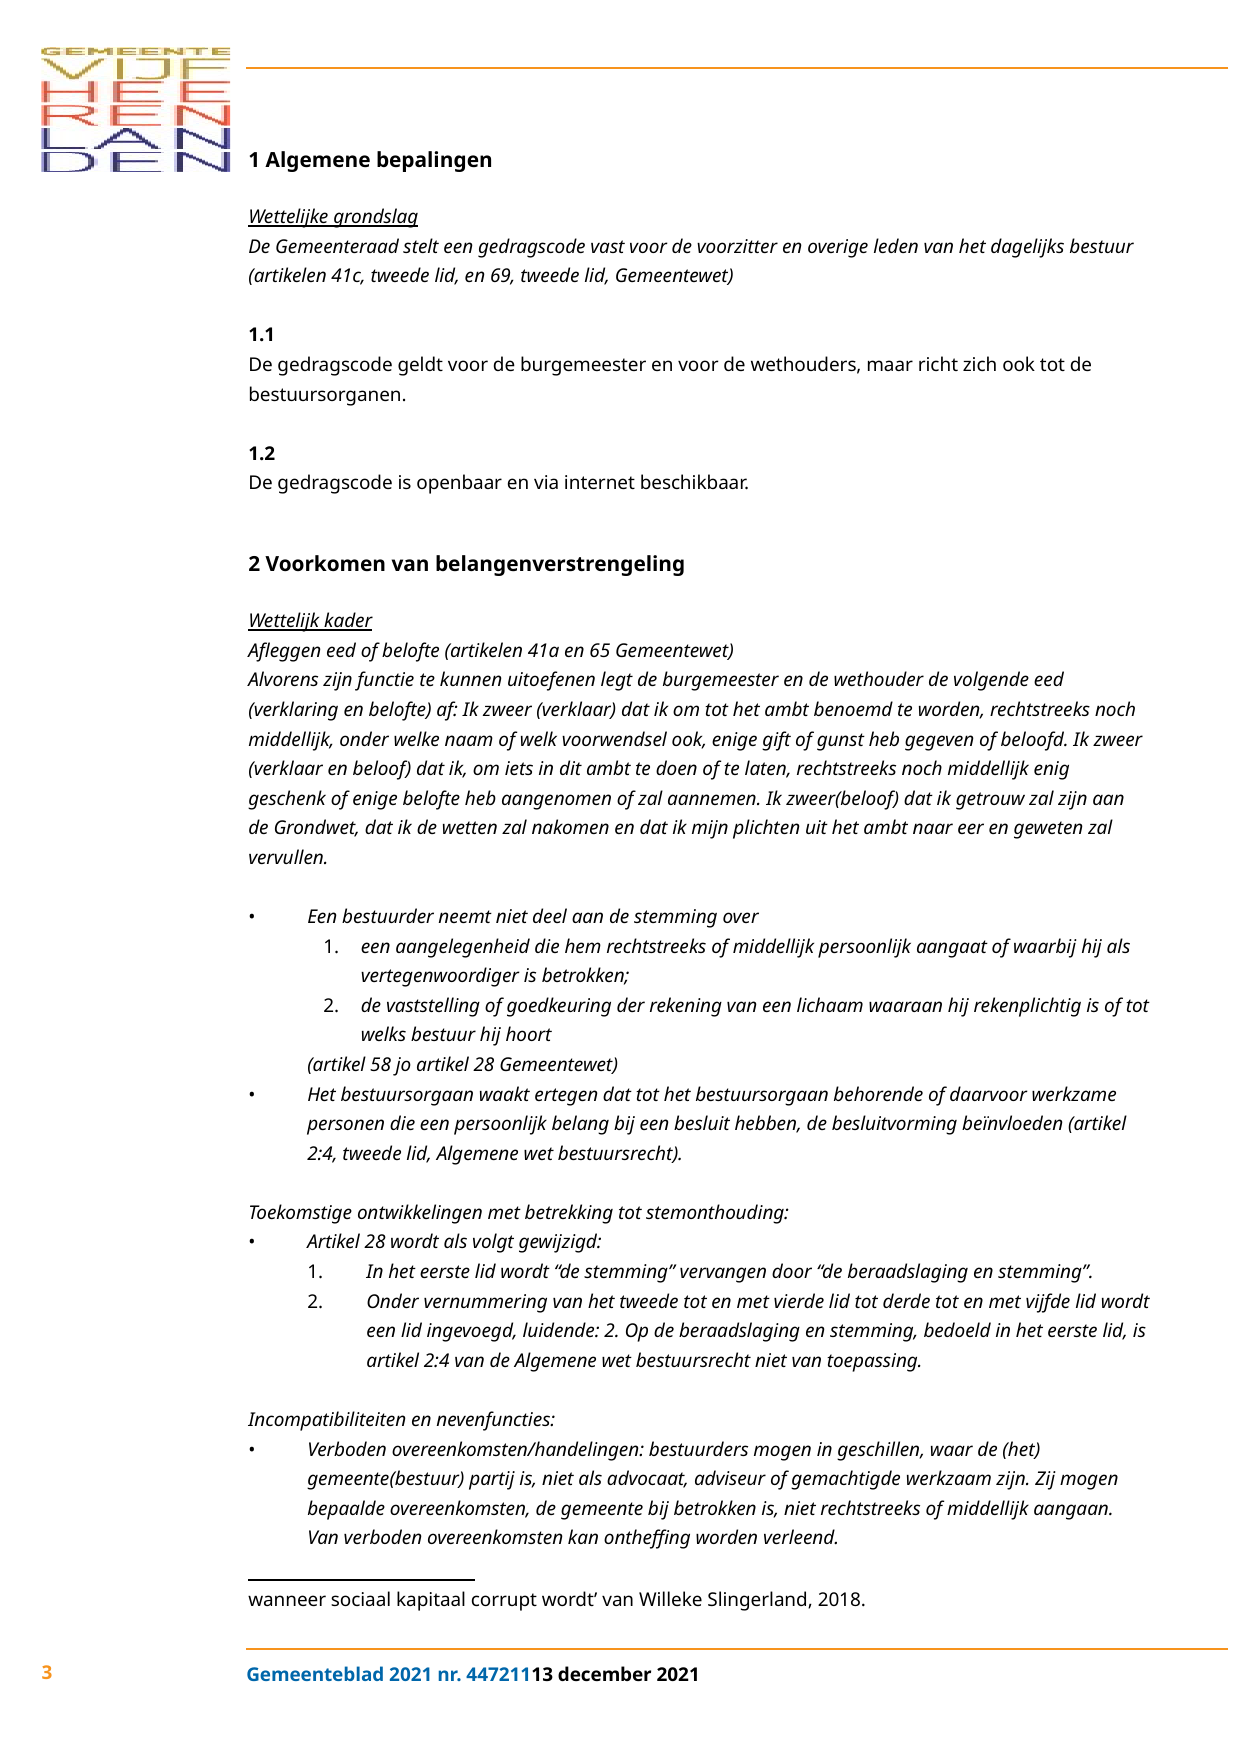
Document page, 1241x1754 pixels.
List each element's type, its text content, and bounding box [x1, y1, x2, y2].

list Onder vernummering van het tweede tot en met vierde lid tot derde tot en met vijfde lid wordt een lid ingevoegd, luidende: 2. Op de beraadslaging en stemming, bedoeld in het eerste lid, is artikel 2:4 van de Algemene wet bestuursrecht niet van toepassing. [307, 1288, 1152, 1373]
list (artikel 58 jo artikel 28 Gemeentewet) [248, 1051, 1152, 1077]
text 1.2 [248, 440, 1152, 466]
text Incompatibiliteiten en nevenfuncties: [248, 1406, 1152, 1432]
list Verboden overeenkomsten/handelingen: bestuurders mogen in geschillen, waar de (het) gemeente(bestuur) partij is, niet als advocaat, adviseur of gemachtigde werkzaam zijn. Zij mogen bepaalde overeenkomsten, de gemeente bij betrokken is, niet rechtstreeks of middellijk aangaan. Van verboden overeenkomsten kan ontheffing worden verleend. [248, 1436, 1152, 1550]
list de vaststelling of goedkeuring der rekening van een lichaam waaraan hij rekenplichtig is of tot welks bestuur hij hoort [323, 992, 1152, 1047]
text Afleggen eed of belofte (artikelen 41a en 65 Gemeentewet) [248, 637, 1152, 663]
text Wettelijk kader [248, 607, 1152, 633]
text wanneer sociaal kapitaal corrupt wordt’ van Willeke Slingerland, 2018. [248, 1586, 1152, 1612]
text Toekomstige ontwikkelingen met betrekking tot stemonthouding: [248, 1199, 1152, 1225]
text De gedragscode is openbaar en via internet beschikbaar. [248, 469, 1152, 495]
text Alvorens zijn functie te kunnen uitoefenen legt de burgemeester en de wethouder de volgende eed (verklaring en belofte) af: Ik zweer (verklaar) dat ik om tot het ambt benoemd te worden, rechtstreeks noch middellijk, onder welke naam of welk voorwendsel ook, enige gift of gunst heb gegeven of beloofd. Ik zweer (verklaar en beloof) dat ik, om iets in dit ambt te doen of te laten, rechtstreeks noch middellijk enig geschenk of enige belofte heb aangenomen of zal aannemen. Ik zweer(beloof) dat ik getrouw zal zijn aan de Grondwet, dat ik de wetten zal nakomen en dat ik mijn plichten uit het ambt naar eer en geweten zal vervullen. [248, 667, 1152, 870]
text Wettelijke grondslag [248, 203, 1152, 229]
text 2 Voorkomen van belangenverstrengeling [248, 549, 1152, 578]
text De gedragscode geldt voor de burgemeester en voor de wethouders, maar richt zich ook tot de bestuursorganen. [248, 351, 1152, 406]
picture [41, 47, 231, 172]
text 1.1 [248, 322, 1152, 347]
text De Gemeenteraad stelt een gedragscode vast voor de voorzitter en overige leden van het dagelijks bestuur (artikelen 41c, tweede lid, en 69, tweede lid, Gemeentewet) [248, 233, 1152, 288]
list Het bestuursorgaan waakt ertegen dat tot het bestuursorgaan behorende of daarvoor werkzame personen die een persoonlijk belang bij een besluit hebben, de besluitvorming beïnvloeden (artikel 2:4, tweede lid, Algemene wet bestuursrecht). [248, 1081, 1152, 1166]
text 1 Algemene bepalingen [248, 145, 1152, 174]
list In het eerste lid wordt “de stemming” vervangen door “de beraadslaging en stemming”. [307, 1258, 1152, 1284]
list een aangelegenheid die hem rechtstreeks of middellijk persoonlijk aangaat of waarbij hij als vertegenwoordiger is betrokken; [323, 933, 1152, 988]
list Een bestuurder neemt niet deel aan de stemming over [248, 903, 1152, 929]
list Artikel 28 wordt als volgt gewijzigd: [248, 1229, 1152, 1254]
